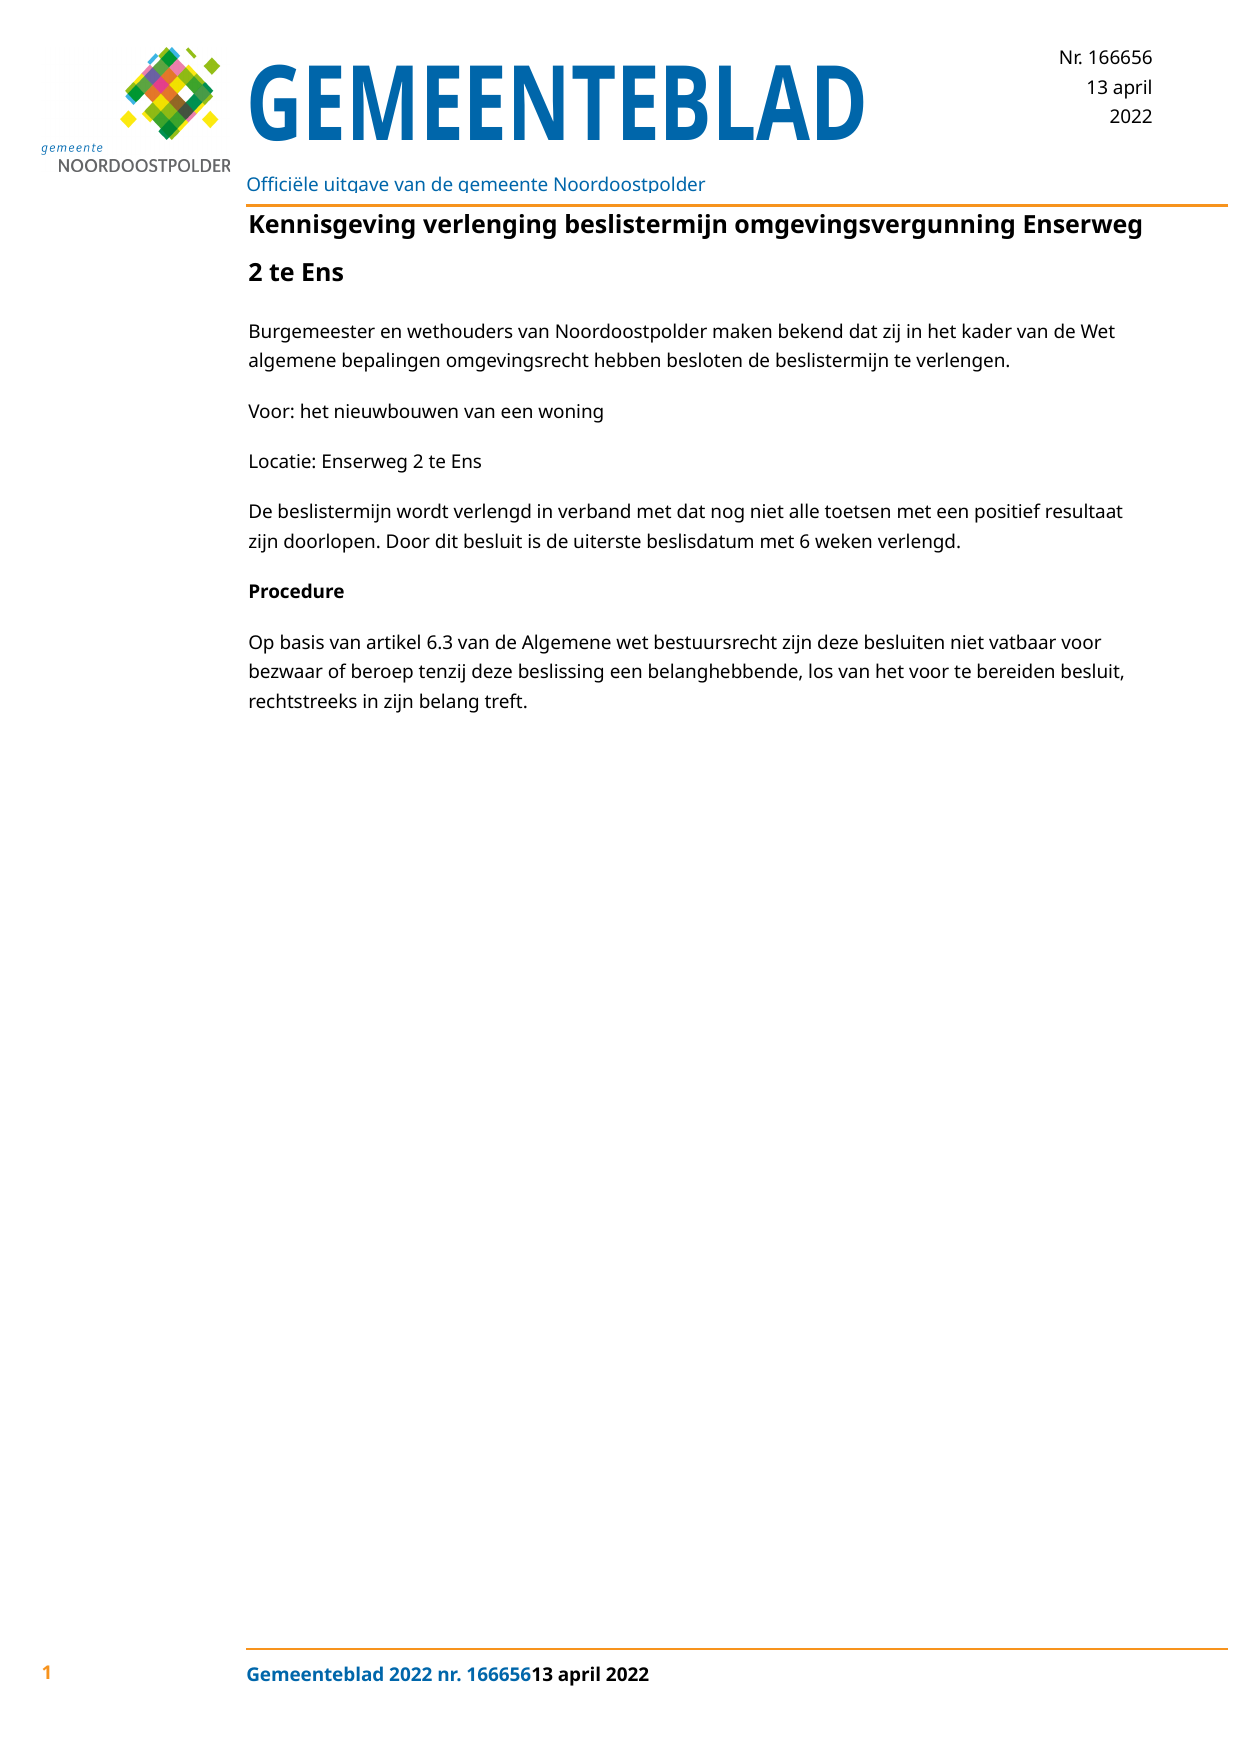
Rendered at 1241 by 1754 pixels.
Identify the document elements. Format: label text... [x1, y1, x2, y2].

text Op basis van artikel 6.3 van de Algemene wet bestuursrecht zijn deze besluiten niet vatbaar voor bezwaar of beroep tenzij deze beslissing een belanghebbende, los van het voor te bereiden besluit, rechtstreeks in zijn belang treft. [248, 629, 1152, 714]
text Burgemeester en wethouders van Noordoostpolder maken bekend dat zij in het kader van de Wet algemene bepalingen omgevingsrecht hebben besloten de beslistermijn te verlengen. [248, 318, 1152, 373]
text De beslistermijn wordt verlengd in verband met​ ​​dat nog niet alle toetsen met een positief resultaat zijn doorlopen. Door dit besluit is de uiterste beslisdatum met 6 weken verlengd. [248, 499, 1152, 554]
picture [41, 47, 231, 172]
text Kennisgeving verlenging beslistermijn omgevingsvergunning Enserweg 2 te Ens [248, 207, 1152, 288]
text Locatie: Enserweg 2 te Ens [248, 448, 1152, 474]
text Procedure [248, 579, 1152, 604]
text Voor: het nieuwbouwen van een woning [248, 398, 1152, 424]
